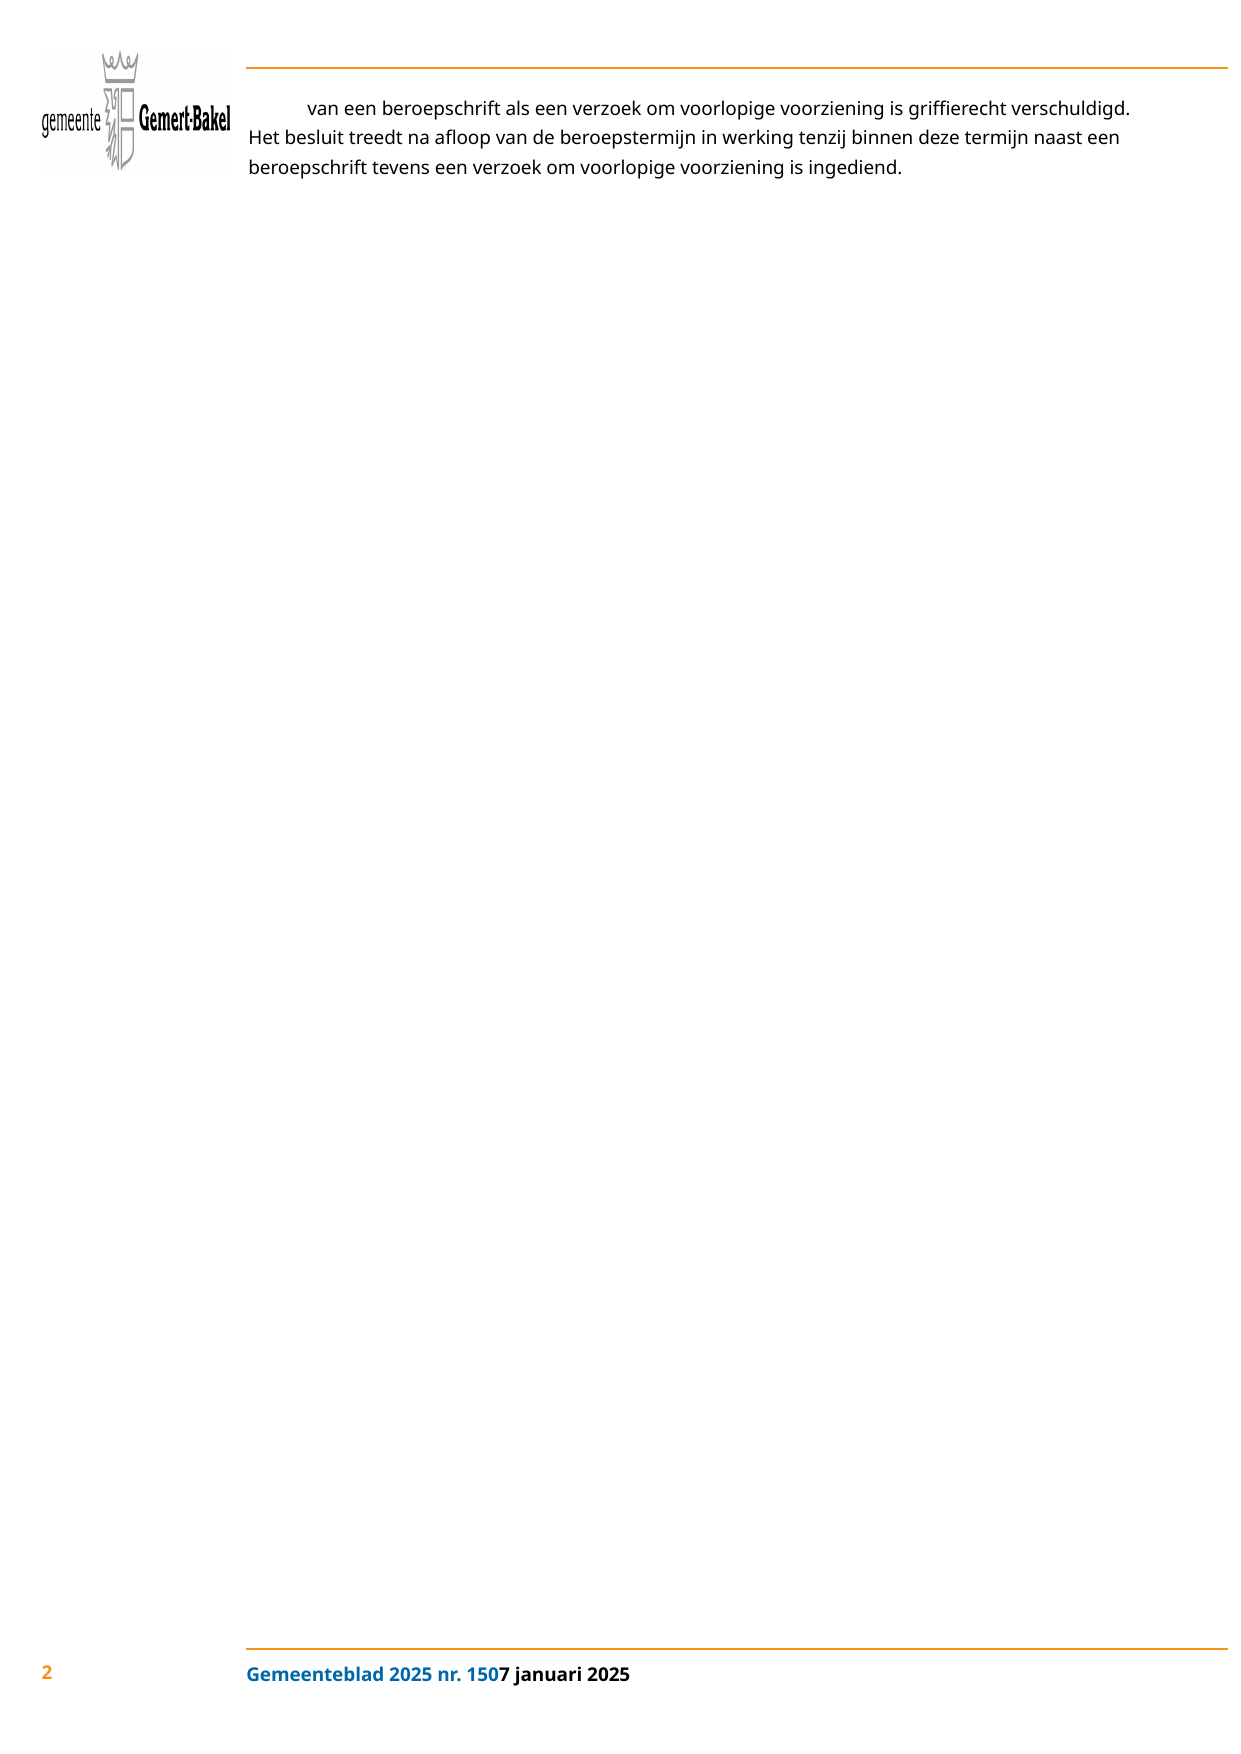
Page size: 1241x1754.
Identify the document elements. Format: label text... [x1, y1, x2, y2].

picture [41, 47, 231, 172]
text Het besluit treedt na afloop van de beroepstermijn in werking tenzij binnen deze termijn naast een beroepschrift tevens een verzoek om voorlopige voorziening is ingediend. [248, 124, 1152, 180]
list van een beroepschrift als een verzoek om voorlopige voorziening is griffierecht verschuldigd. [248, 95, 1152, 121]
